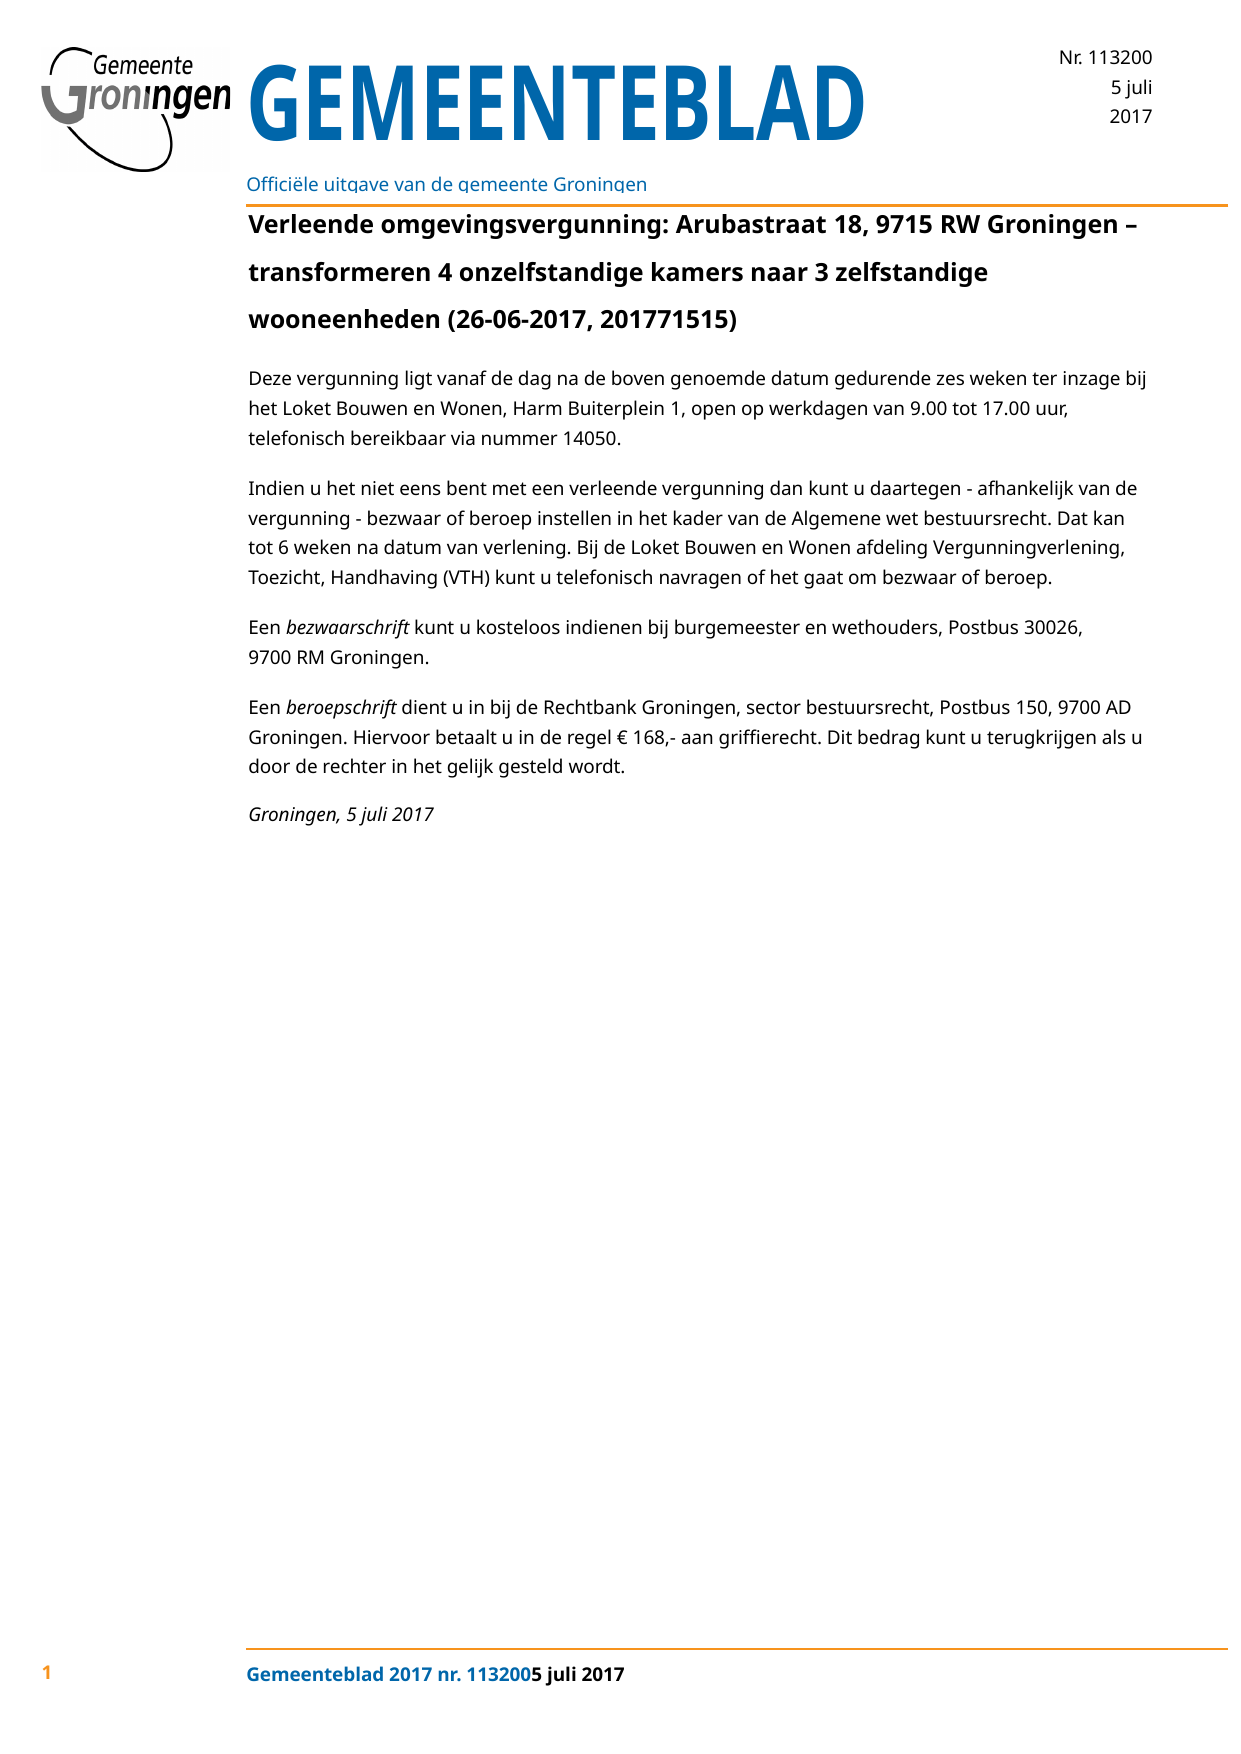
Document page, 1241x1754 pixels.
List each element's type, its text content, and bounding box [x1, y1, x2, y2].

text Verleende omgevingsvergunning: Arubastraat 18, 9715 RW Groningen – transformeren 4 onzelfstandige kamers naar 3 zelfstandige wooneenheden (26-06-2017, 201771515) [248, 207, 1152, 336]
text Een beroepschrift dient u in bij de Rechtbank Groningen, sector bestuursrecht, Postbus 150, 9700 AD Groningen. Hiervoor betaalt u in de regel € 168,- aan griffierecht. Dit bedrag kunt u terugkrijgen als u door de rechter in het gelijk gesteld wordt. [248, 694, 1152, 779]
text Deze vergunning ligt vanaf de dag na de boven genoemde datum gedurende zes weken ter inzage bij het Loket Bouwen en Wonen, Harm Buiterplein 1, open op werkdagen van 9.00 tot 17.00 uur, telefonisch bereikbaar via nummer 14050. [248, 366, 1152, 450]
text Groningen, 5 juli 2017 [248, 801, 1152, 827]
text Een bezwaarschrift kunt u kosteloos indienen bij burgemeester en wethouders, Postbus 30026, 9700 RM Groningen. [248, 614, 1152, 669]
picture [41, 47, 231, 172]
text Indien u het niet eens bent met een verleende vergunning dan kunt u daartegen - afhankelijk van de vergunning - bezwaar of beroep instellen in het kader van de Algemene wet bestuursrecht. Dat kan tot 6 weken na datum van verlening. Bij de Loket Bouwen en Wonen afdeling Vergunningverlening, Toezicht, Handhaving (VTH) kunt u telefonisch navragen of het gaat om bezwaar of beroep. [248, 475, 1152, 589]
